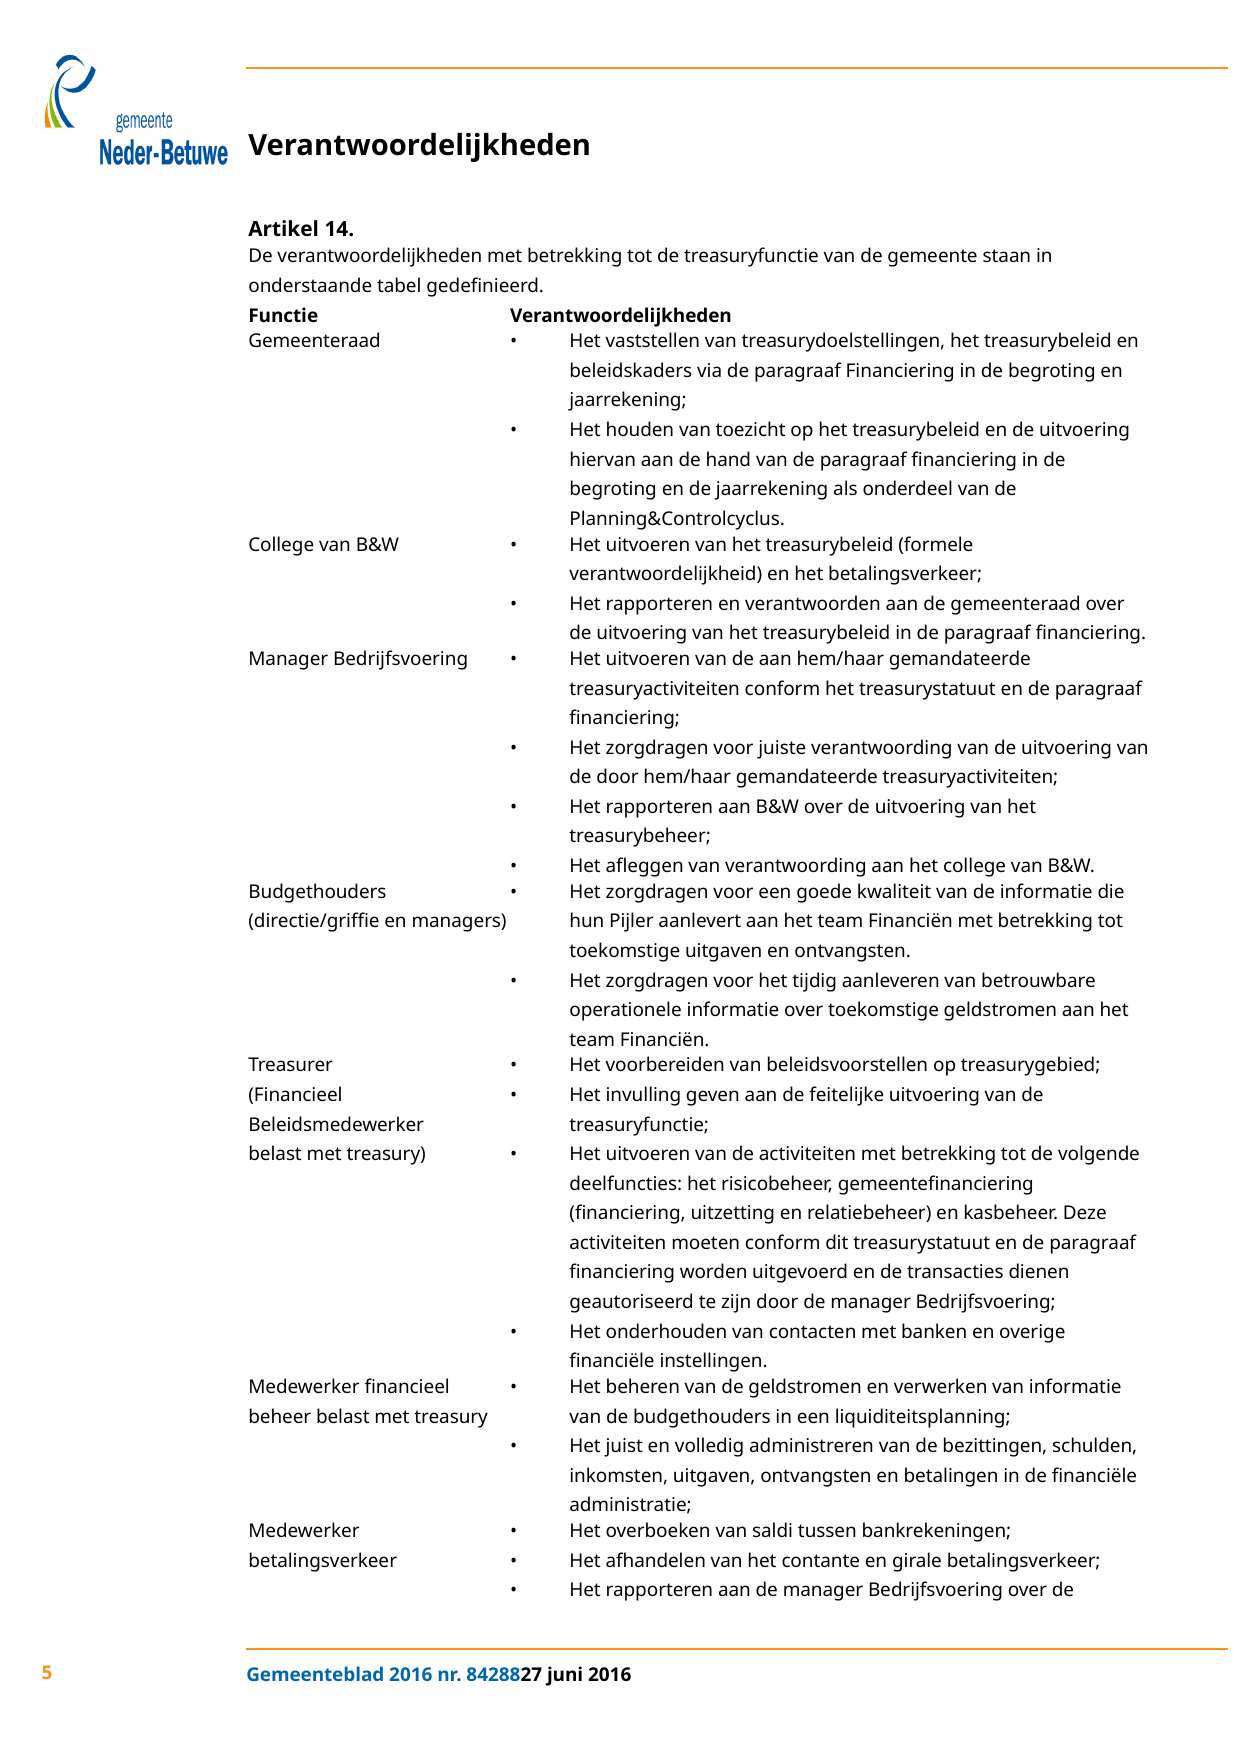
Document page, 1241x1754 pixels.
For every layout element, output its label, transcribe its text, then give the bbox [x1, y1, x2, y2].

table_cell Het beheren van de geldstromen en verwerken van informatie van de budgethouders in een liquiditeitsplanning; Het juist en volledig administreren van de bezittingen, schulden, inkomsten, uitgaven, ontvangsten en betalingen in de financiële administratie; [510, 1373, 1152, 1517]
text Verantwoordelijkheden [248, 124, 1152, 164]
picture [41, 47, 231, 172]
table_cell Het vaststellen van treasurydoelstellingen, het treasurybeleid en beleidskaders via de paragraaf Financiering in de begroting en jaarrekening; Het houden van toezicht op het treasurybeleid en de uitvoering hiervan aan de hand van de paragraaf financiering in de begroting en de jaarrekening als onderdeel van de Planning&Controlcyclus. [510, 328, 1152, 531]
table_cell Gemeenteraad [248, 328, 510, 531]
table_cell Manager Bedrijfsvoering [248, 645, 510, 878]
table_cell Medewerker financieel beheer belast met treasury [248, 1373, 510, 1517]
table_header Verantwoordelijkheden [510, 302, 1152, 327]
table_cell College van B&W [248, 531, 510, 645]
table_cell Het uitvoeren van het treasurybeleid (formele verantwoordelijkheid) en het betalingsverkeer; Het rapporteren en verantwoorden aan de gemeenteraad over de uitvoering van het treasurybeleid in de paragraaf financiering. [510, 531, 1152, 645]
table_cell Budgethouders (directie/griffie en managers) [248, 878, 510, 1052]
table_cell Het uitvoeren van de aan hem/haar gemandateerde treasuryactiviteiten conform het treasurystatuut en de paragraaf financiering; Het zorgdragen voor juiste verantwoording van de uitvoering van de door hem/haar gemandateerde treasuryactiviteiten; Het rapporteren aan B&W over de uitvoering van het treasurybeheer; Het afleggen van verantwoording aan het college van B&W. [510, 645, 1152, 878]
table_header Functie [248, 302, 510, 327]
text De verantwoordelijkheden met betrekking tot de treasuryfunctie van de gemeente staan in onderstaande tabel gedefinieerd. [248, 242, 1152, 298]
table_cell Het overboeken van saldi tussen bankrekeningen; Het afhandelen van het contante en girale betalingsverkeer; Het rapporteren aan de manager Bedrijfsvoering over de [510, 1517, 1152, 1602]
table_cell Medewerker betalingsverkeer [248, 1517, 510, 1602]
table_cell Het voorbereiden van beleidsvoorstellen op treasurygebied; Het invulling geven aan de feitelijke uitvoering van de treasuryfunctie; Het uitvoeren van de activiteiten met betrekking tot de volgende deelfuncties: het risicobeheer, gemeentefinanciering (financiering, uitzetting en relatiebeheer) en kasbeheer. Deze activiteiten moeten conform dit treasurystatuut en de paragraaf financiering worden uitgevoerd en de transacties dienen geautoriseerd te zijn door de manager Bedrijfsvoering; Het onderhouden van contacten met banken en overige financiële instellingen. [510, 1052, 1152, 1373]
table_cell Het zorgdragen voor een goede kwaliteit van de informatie die hun Pijler aanlevert aan het team Financiën met betrekking tot toekomstige uitgaven en ontvangsten. Het zorgdragen voor het tijdig aanleveren van betrouwbare operationele informatie over toekomstige geldstromen aan het team Financiën. [510, 878, 1152, 1052]
text Artikel 14. [248, 214, 1152, 242]
table_cell Treasurer (Financieel Beleidsmedewerker belast met treasury) [248, 1052, 510, 1373]
